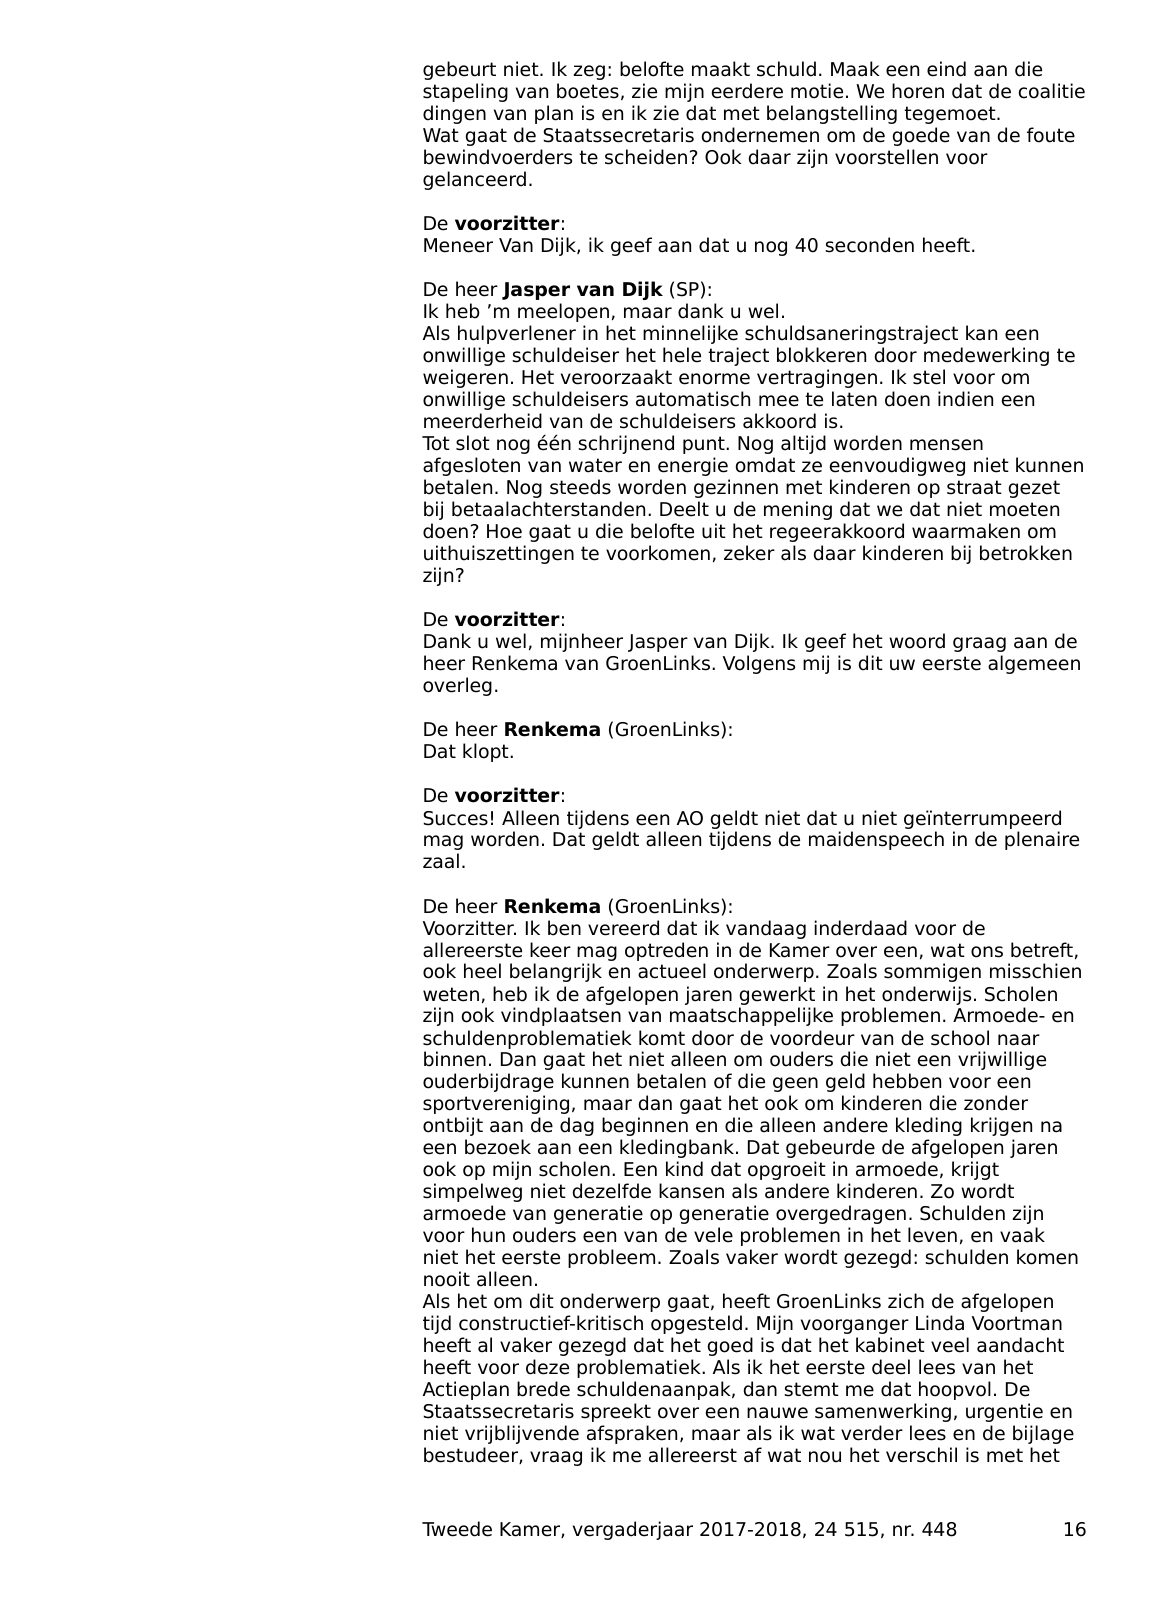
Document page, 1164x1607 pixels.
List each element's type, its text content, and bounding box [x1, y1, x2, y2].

text Ik heb ’m meelopen, maar dank u wel. [422, 301, 1087, 323]
text Tot slot nog één schrijnend punt. Nog altijd worden mensen afgesloten van water en energie omdat ze eenvoudigweg niet kunnen betalen. Nog steeds worden gezinnen met kinderen op straat gezet bij betaalachterstanden. Deelt u de mening dat we dat niet moeten doen? Hoe gaat u die belofte uit het regeerakkoord waarmaken om uithuiszettingen te voorkomen, zeker als daar kinderen bij betrokken zijn? [422, 433, 1087, 587]
text Voorzitter. Ik ben vereerd dat ik vandaag inderdaad voor de allereerste keer mag optreden in de Kamer over een, wat ons betreft, ook heel belangrijk en actueel onderwerp. Zoals sommigen misschien weten, heb ik de afgelopen jaren gewerkt in het onderwijs. Scholen zijn ook vindplaatsen van maatschappelijke problemen. Armoede- en schuldenproblematiek komt door de voordeur van de school naar binnen. Dan gaat het niet alleen om ouders die niet een vrijwillige ouderbijdrage kunnen betalen of die geen geld hebben voor een sportvereniging, maar dan gaat het ook om kinderen die zonder ontbijt aan de dag beginnen en die alleen andere kleding krijgen na een bezoek aan een kledingbank. Dat gebeurde de afgelopen jaren ook op mijn scholen. Een kind dat opgroeit in armoede, krijgt simpelweg niet dezelfde kansen als andere kinderen. Zo wordt armoede van generatie op generatie overgedragen. Schulden zijn voor hun ouders een van de vele problemen in het leven, en vaak niet het eerste probleem. Zoals vaker wordt gezegd: schulden komen nooit alleen. [422, 917, 1087, 1291]
text Wat gaat de Staatssecretaris ondernemen om de goede van de foute bewindvoerders te scheiden? Ook daar zijn voorstellen voor gelanceerd. [422, 125, 1087, 191]
text De voorzitter: [422, 609, 1087, 631]
text Dat klopt. [422, 741, 1087, 763]
text Als het om dit onderwerp gaat, heeft GroenLinks zich de afgelopen tijd constructief-kritisch opgesteld. Mijn voorganger Linda Voortman heeft al vaker gezegd dat het goed is dat het kabinet veel aandacht heeft voor deze problematiek. Als ik het eerste deel lees van het Actieplan brede schuldenaanpak, dan stemt me dat hoopvol. De Staatssecretaris spreekt over een nauwe samenwerking, urgentie en niet vrijblijvende afspraken, maar als ik wat verder lees en de bijlage bestudeer, vraag ik me allereerst af wat nou het verschil is met het [422, 1291, 1087, 1467]
text Als hulpverlener in het minnelijke schuldsaneringstraject kan een onwillige schuldeiser het hele traject blokkeren door medewerking te weigeren. Het veroorzaakt enorme vertragingen. Ik stel voor om onwillige schuldeisers automatisch mee te laten doen indien een meerderheid van de schuldeisers akkoord is. [422, 323, 1087, 433]
text Meneer Van Dijk, ik geef aan dat u nog 40 seconden heeft. [422, 235, 1087, 257]
text De voorzitter: [422, 213, 1087, 235]
text De heer Jasper van Dijk (SP): [422, 279, 1087, 301]
text Succes! Alleen tijdens een AO geldt niet dat u niet geïnterrumpeerd mag worden. Dat geldt alleen tijdens de maidenspeech in de plenaire zaal. [422, 807, 1087, 873]
text De heer Renkema (GroenLinks): [422, 896, 1087, 917]
text De heer Renkema (GroenLinks): [422, 719, 1087, 741]
text De voorzitter: [422, 785, 1087, 807]
text Dank u wel, mijnheer Jasper van Dijk. Ik geef het woord graag aan de heer Renkema van GroenLinks. Volgens mij is dit uw eerste algemeen overleg. [422, 631, 1087, 697]
text gebeurt niet. Ik zeg: belofte maakt schuld. Maak een eind aan die stapeling van boetes, zie mijn eerdere motie. We horen dat de coalitie dingen van plan is en ik zie dat met belangstelling tegemoet. [422, 59, 1087, 125]
